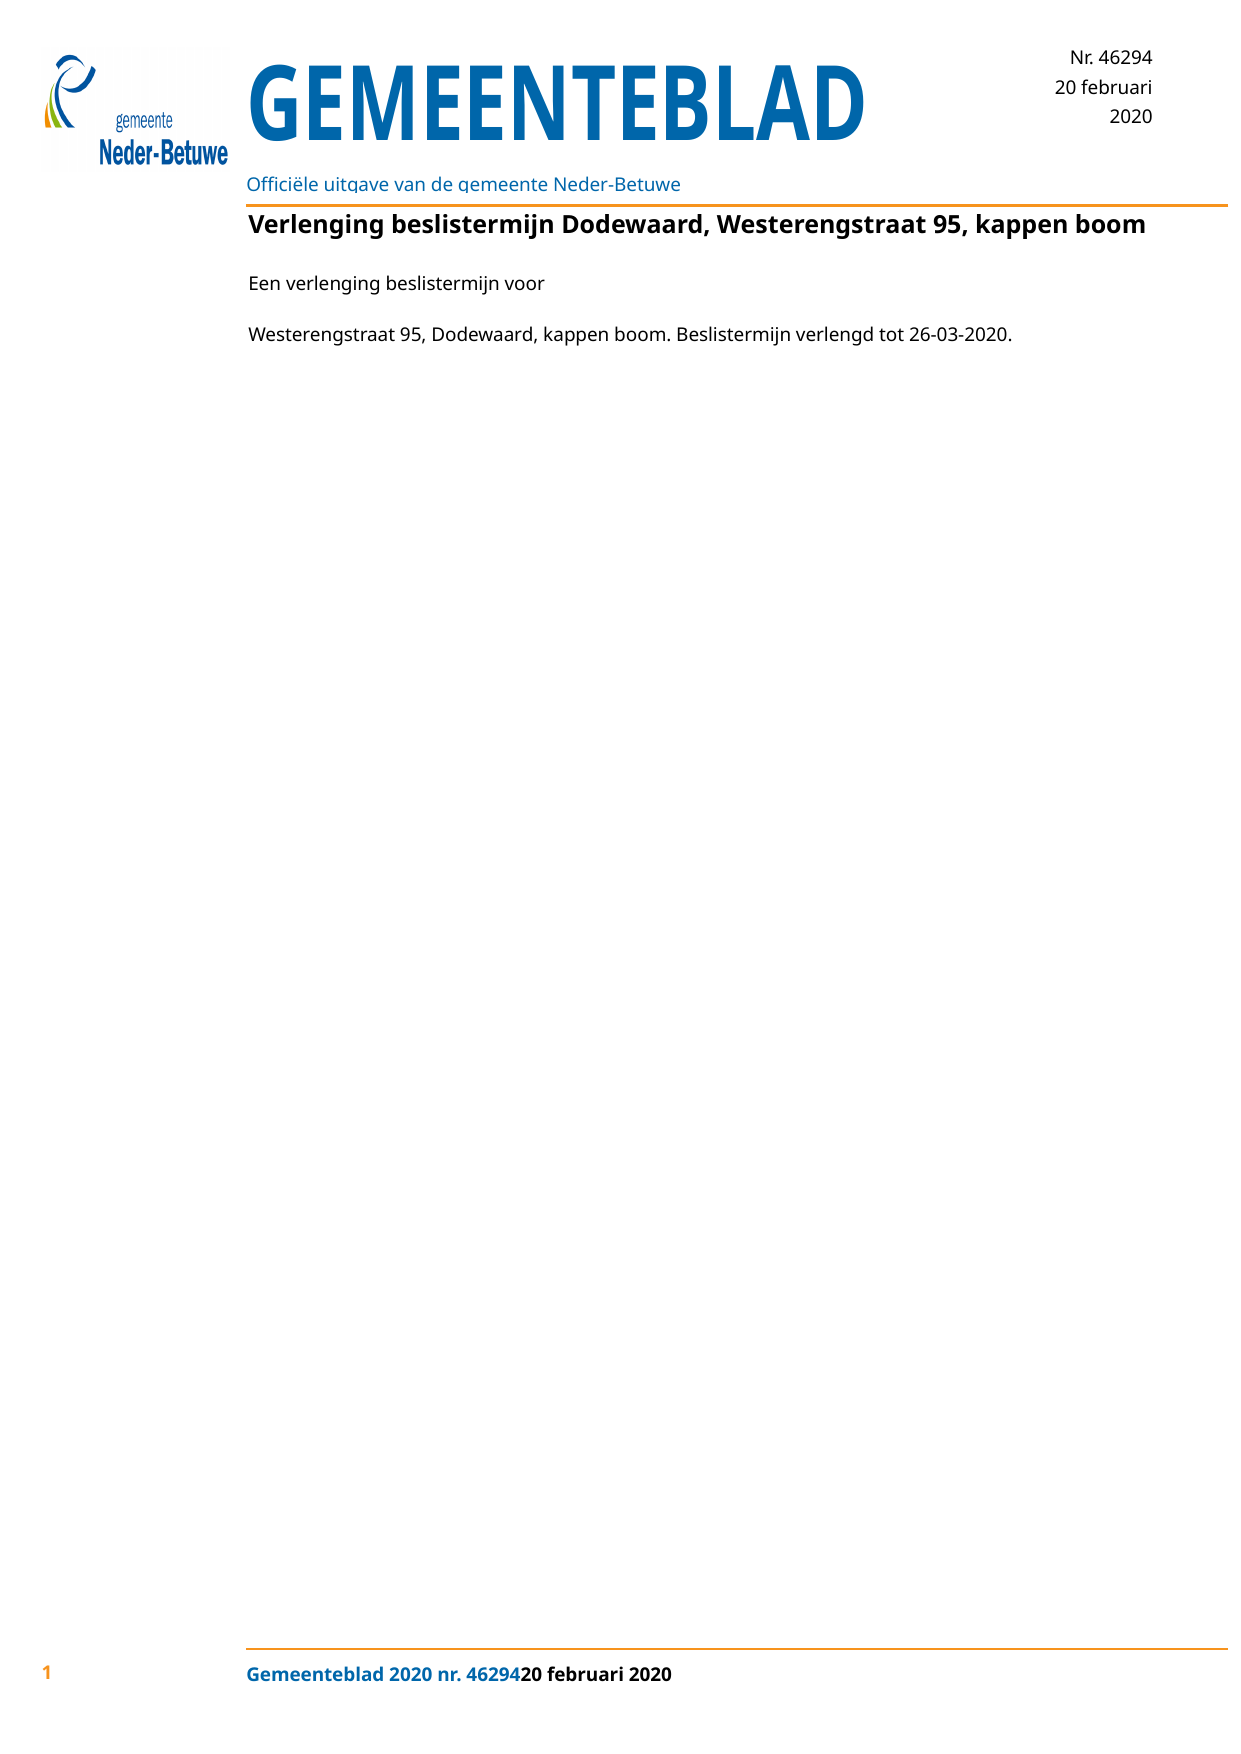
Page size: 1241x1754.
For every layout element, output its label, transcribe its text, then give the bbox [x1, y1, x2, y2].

picture [41, 47, 231, 172]
text Verlenging beslistermijn Dodewaard, Westerengstraat 95, kappen boom [248, 207, 1152, 241]
text Een verlenging beslistermijn voor [248, 270, 1152, 296]
text Westerengstraat 95, Dodewaard, kappen boom. Beslistermijn verlengd tot 26-03-2020. [248, 321, 1152, 346]
